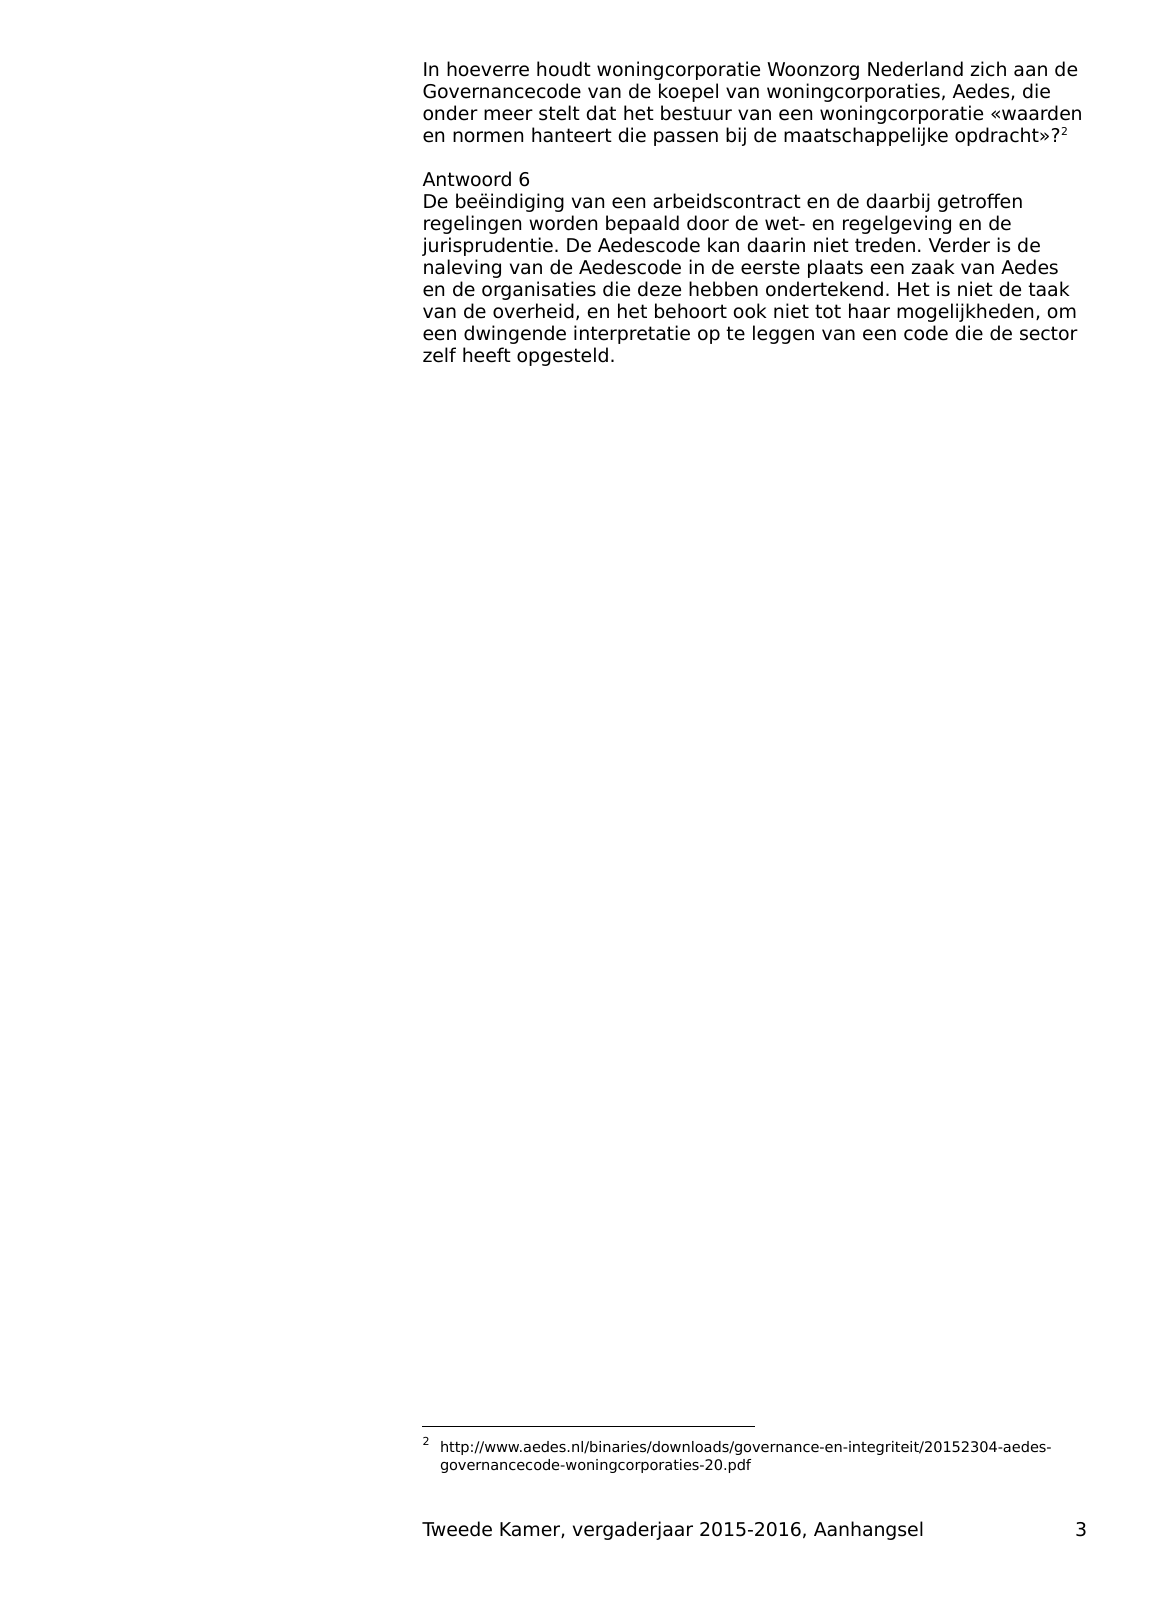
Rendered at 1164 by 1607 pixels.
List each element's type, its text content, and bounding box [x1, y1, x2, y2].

text http://www.aedes.nl/binaries/downloads/governance-en-integriteit/20152304-aedes-governancecode-woningcorporaties-20.pdf [422, 1435, 1087, 1474]
text De beëindiging van een arbeidscontract en de daarbij getroffen regelingen worden bepaald door de wet- en regelgeving en de jurisprudentie. De Aedescode kan daarin niet treden. Verder is de naleving van de Aedescode in de eerste plaats een zaak van Aedes en de organisaties die deze hebben ondertekend. Het is niet de taak van de overheid, en het behoort ook niet tot haar mogelijkheden, om een dwingende interpretatie op te leggen van een code die de sector zelf heeft opgesteld. [422, 191, 1087, 367]
text In hoeverre houdt woningcorporatie Woonzorg Nederland zich aan de Governancecode van de koepel van woningcorporaties, Aedes, die onder meer stelt dat het bestuur van een woningcorporatie «waarden en normen hanteert die passen bij de maatschappelijke opdracht»? [422, 59, 1087, 147]
text Antwoord 6 [422, 169, 1087, 191]
